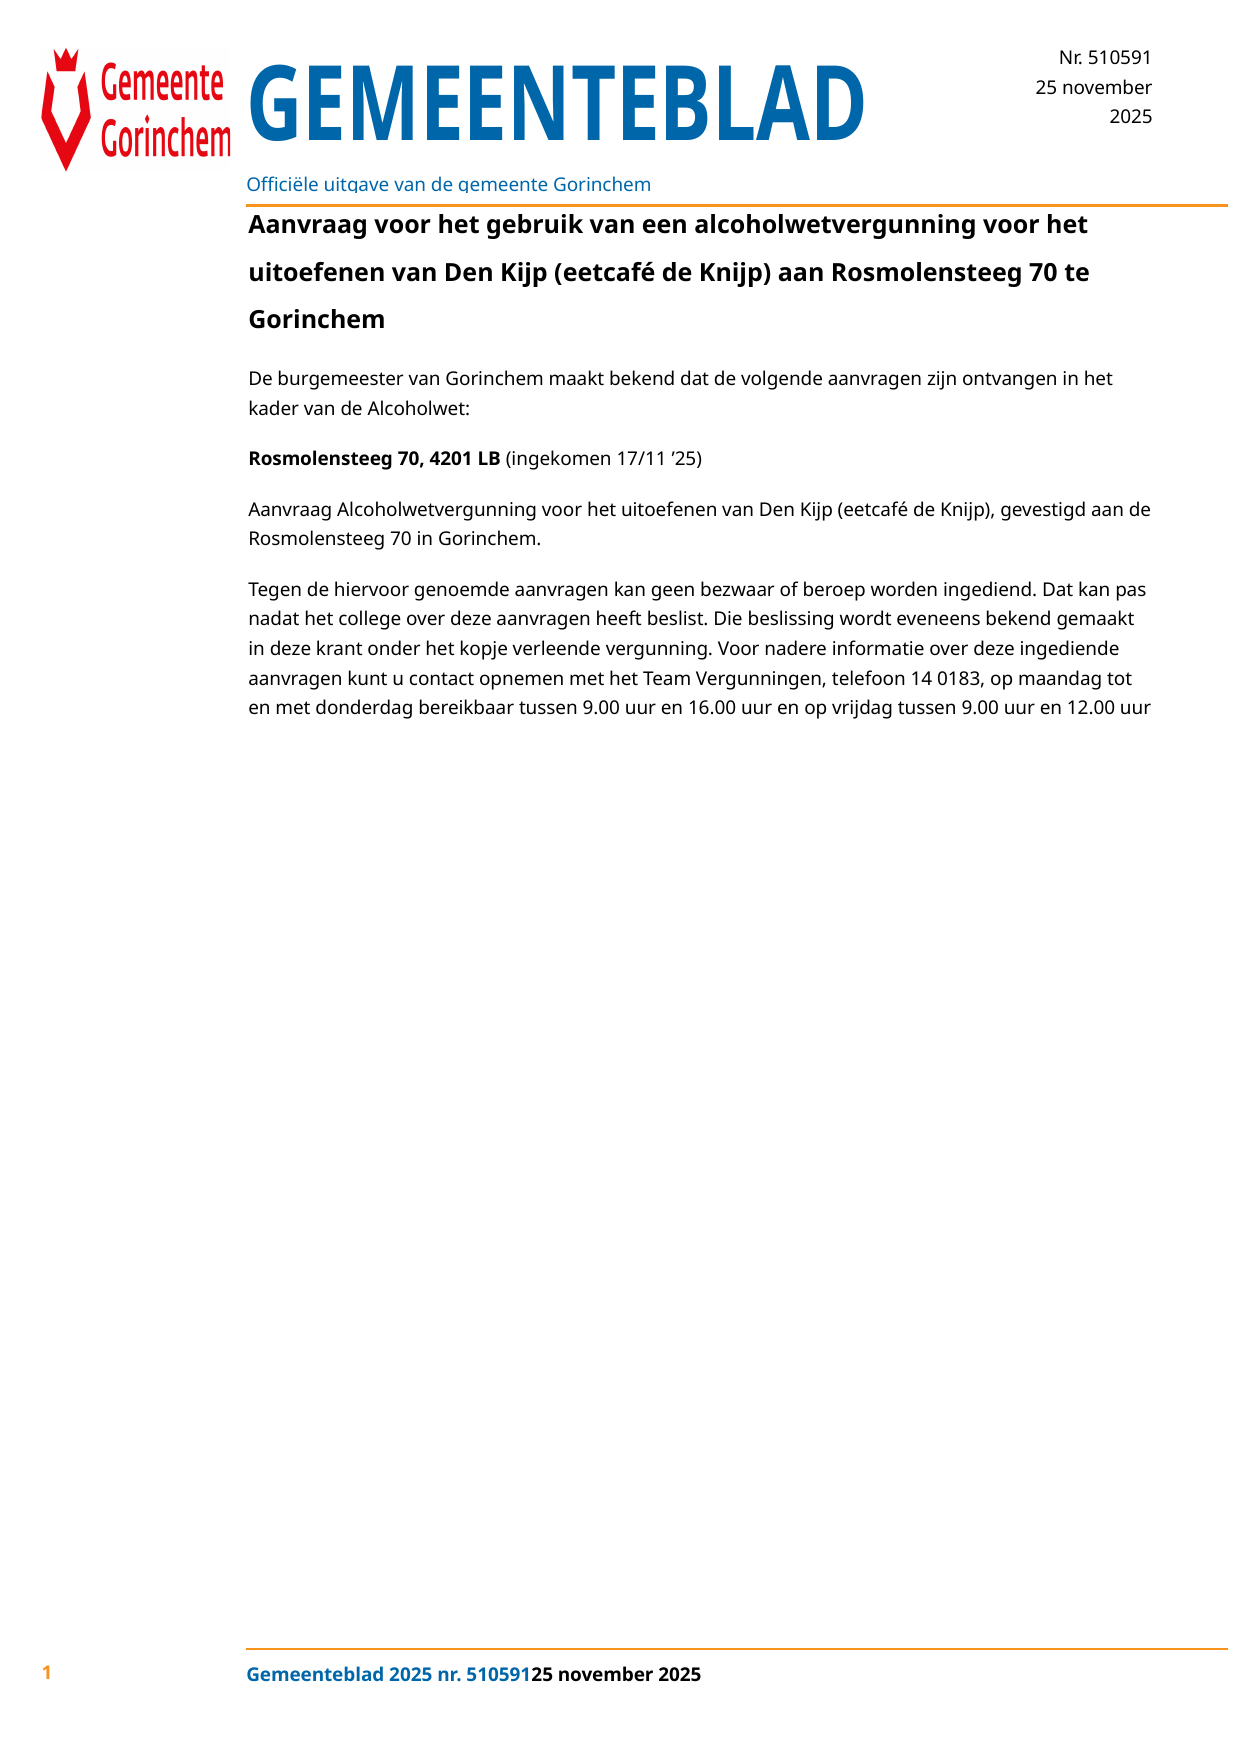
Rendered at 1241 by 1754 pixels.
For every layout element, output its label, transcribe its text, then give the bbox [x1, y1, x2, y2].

text Aanvraag voor het gebruik van een alcoholwetvergunning voor het uitoefenen van Den Kijp (eetcafé de Knijp) aan Rosmolensteeg 70 te Gorinchem [248, 207, 1152, 336]
text Aanvraag Alcoholwetvergunning voor het uitoefenen van Den Kijp (eetcafé de Knijp), gevestigd aan de Rosmolensteeg 70 in Gorinchem. [248, 496, 1152, 551]
picture [41, 47, 231, 172]
text De burgemeester van Gorinchem maakt bekend dat de volgende aanvragen zijn ontvangen in het kader van de Alcoholwet: [248, 366, 1152, 421]
text Rosmolensteeg 70, 4201 LB (ingekomen 17/11 ’25) [248, 446, 1152, 471]
text Tegen de hiervoor genoemde aanvragen kan geen bezwaar of beroep worden ingediend. Dat kan pas nadat het college over deze aanvragen heeft beslist. Die beslissing wordt eveneens bekend gemaakt in deze krant onder het kopje verleende vergunning. Voor nadere informatie over deze ingediende aanvragen kunt u contact opnemen met het Team Vergunningen, telefoon 14 0183, op maandag tot en met donderdag bereikbaar tussen 9.00 uur en 16.00 uur en op vrijdag tussen 9.00 uur en 12.00 uur [248, 576, 1152, 720]
